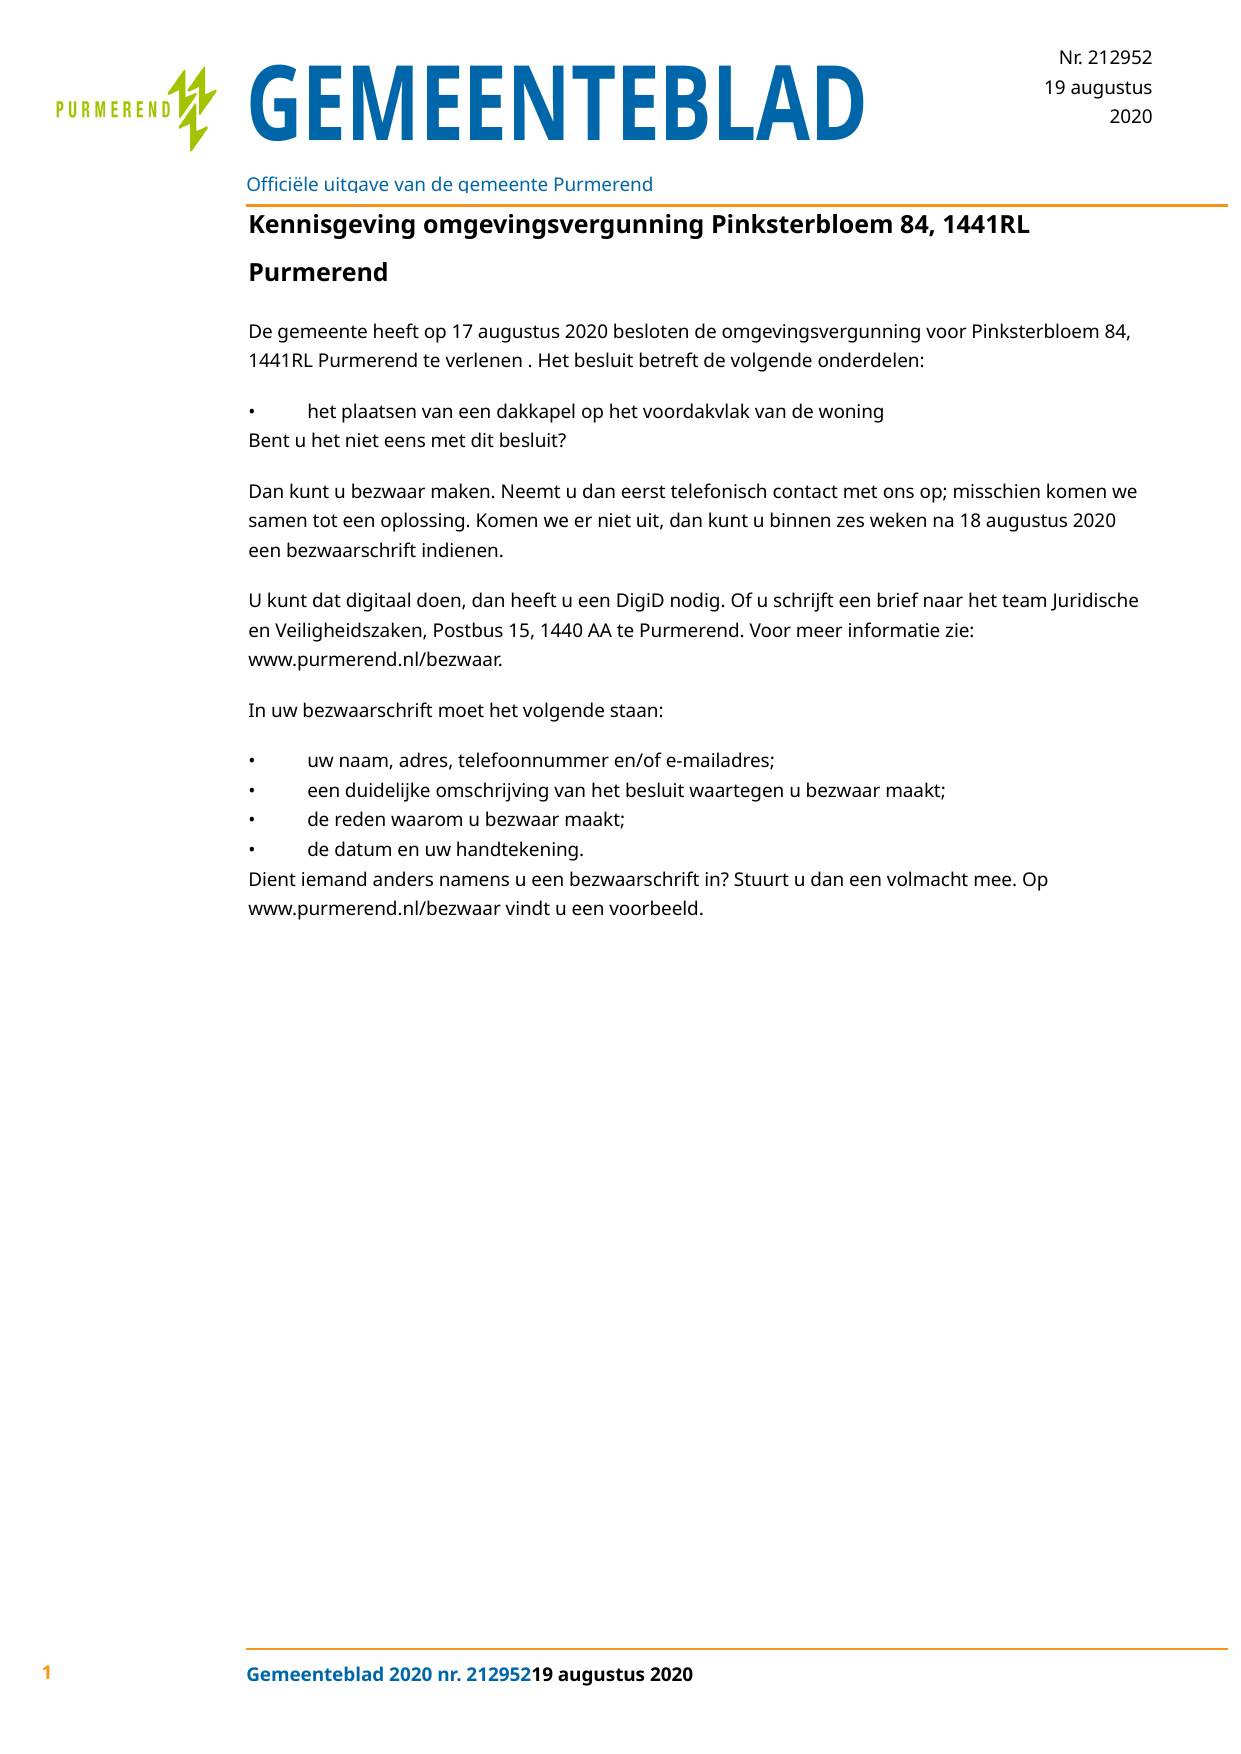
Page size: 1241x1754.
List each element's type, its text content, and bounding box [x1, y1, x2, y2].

text De gemeente heeft op 17 augustus 2020 besloten de omgevingsvergunning voor Pinksterbloem 84, 1441RL Purmerend te verlenen . Het besluit betreft de volgende onderdelen: [248, 318, 1152, 373]
text Dan kunt u bezwaar maken. Neemt u dan eerst telefonisch contact met ons op; misschien komen we samen tot een oplossing. Komen we er niet uit, dan kunt u binnen zes weken na 18 augustus 2020 een bezwaarschrift indienen. [248, 478, 1152, 563]
list een duidelijke omschrijving van het besluit waartegen u bezwaar maakt; [248, 777, 1152, 803]
list uw naam, adres, telefoonnummer en/of e-mailadres; [248, 747, 1152, 773]
text U kunt dat digitaal doen, dan heeft u een DigiD nodig. Of u schrijft een brief naar het team Juridische en Veiligheidszaken, Postbus 15, 1440 AA te Purmerend. Voor meer informatie zie: www.purmerend.nl/bezwaar. [248, 587, 1152, 672]
list de reden waarom u bezwaar maakt; [248, 807, 1152, 832]
text In uw bezwaarschrift moet het volgende staan: [248, 697, 1152, 723]
list de datum en uw handtekening. [248, 836, 1152, 862]
list het plaatsen van een dakkapel op het voordakvlak van de woning [248, 398, 1152, 424]
text Dient iemand anders namens u een bezwaarschrift in? Stuurt u dan een volmacht mee. Op www.purmerend.nl/bezwaar vindt u een voorbeeld. [248, 866, 1152, 921]
text Kennisgeving omgevingsvergunning Pinksterbloem 84, 1441RL Purmerend [248, 207, 1152, 288]
picture [41, 47, 231, 172]
text Bent u het niet eens met dit besluit? [248, 427, 1152, 453]
